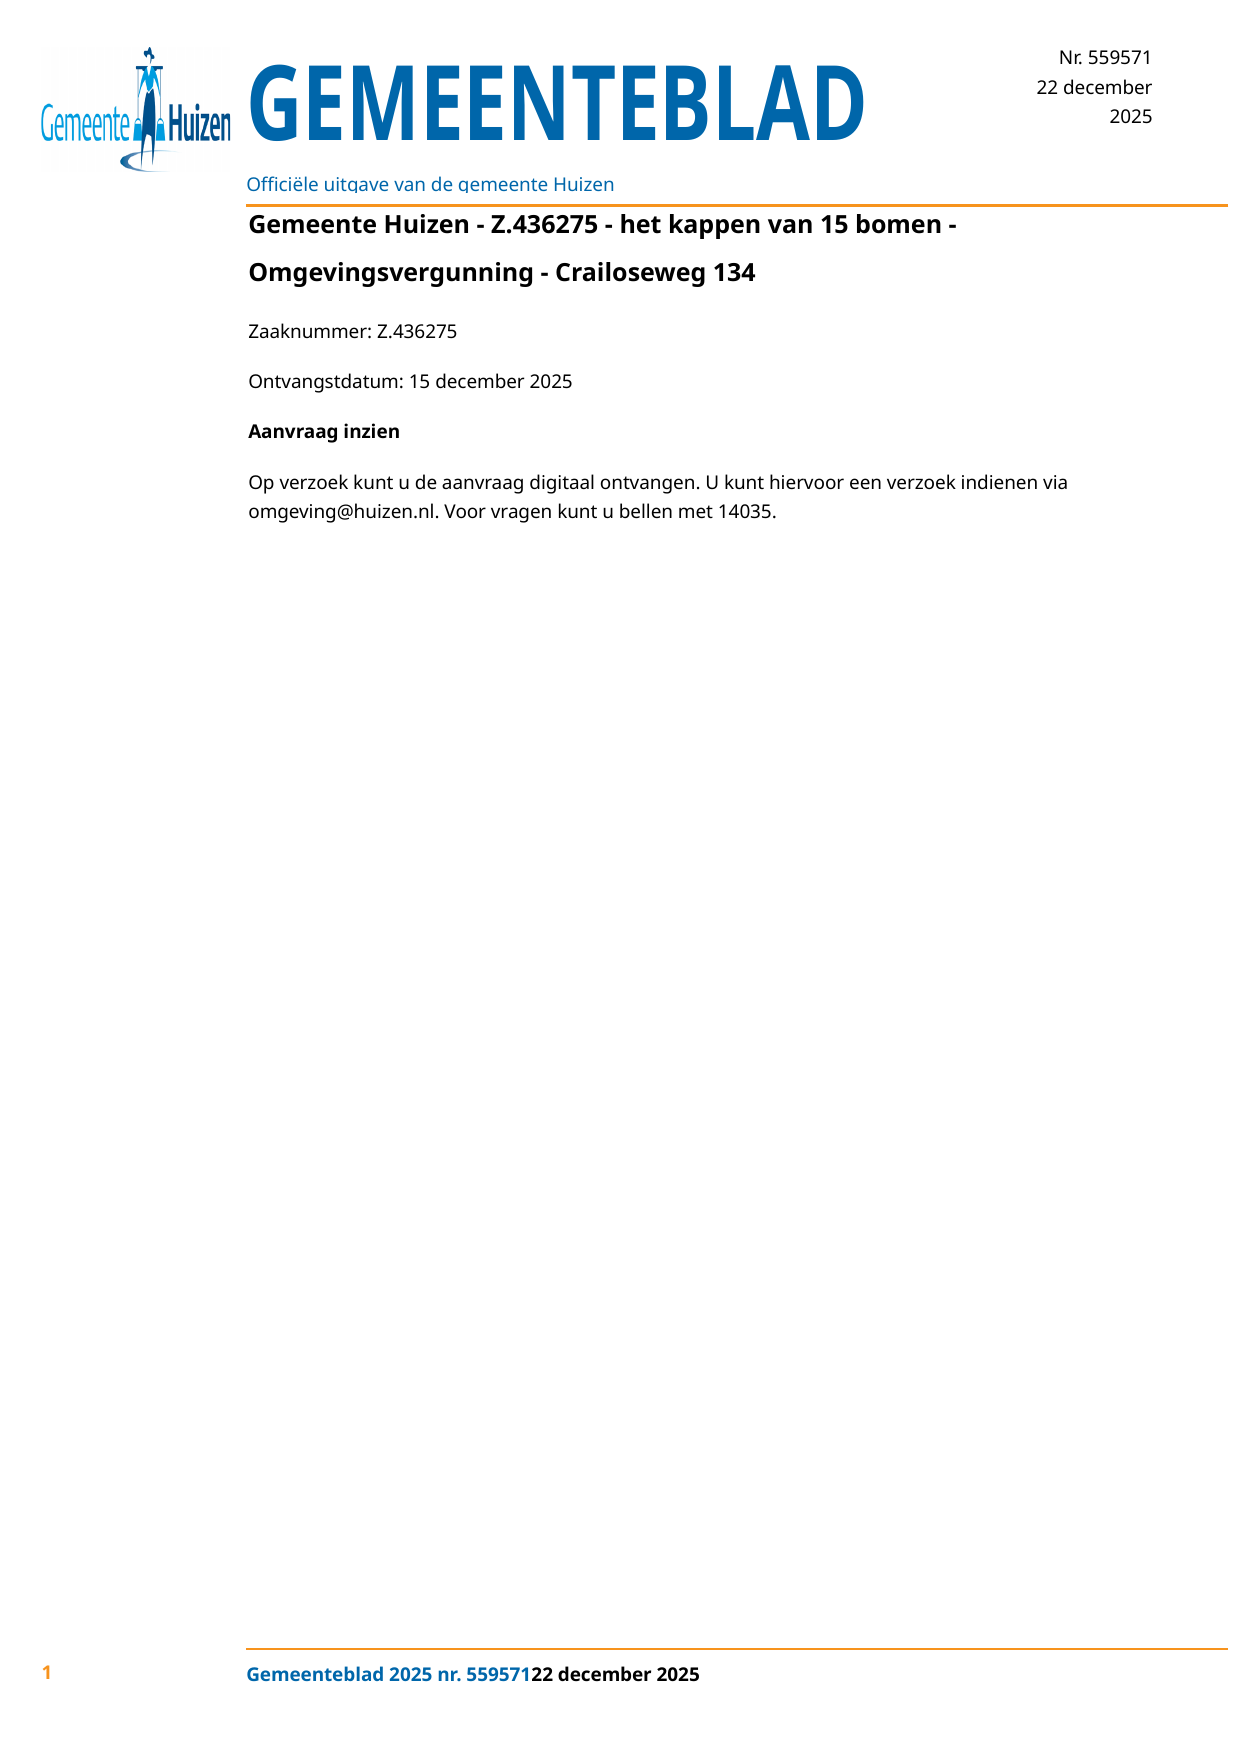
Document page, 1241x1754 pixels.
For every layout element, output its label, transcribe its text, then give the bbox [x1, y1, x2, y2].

text Zaaknummer: Z.436275 [248, 318, 1152, 344]
text Op verzoek kunt u de aanvraag digitaal ontvangen. U kunt hiervoor een verzoek indienen via omgeving@huizen.nl. Voor vragen kunt u bellen met 14035. [248, 469, 1152, 524]
picture [41, 47, 231, 172]
text Ontvangstdatum: 15 december 2025 [248, 368, 1152, 394]
text Gemeente Huizen - Z.436275 - het kappen van 15 bomen - Omgevingsvergunning - Crailoseweg 134 [248, 207, 1152, 288]
text Aanvraag inzien [248, 419, 1152, 444]
